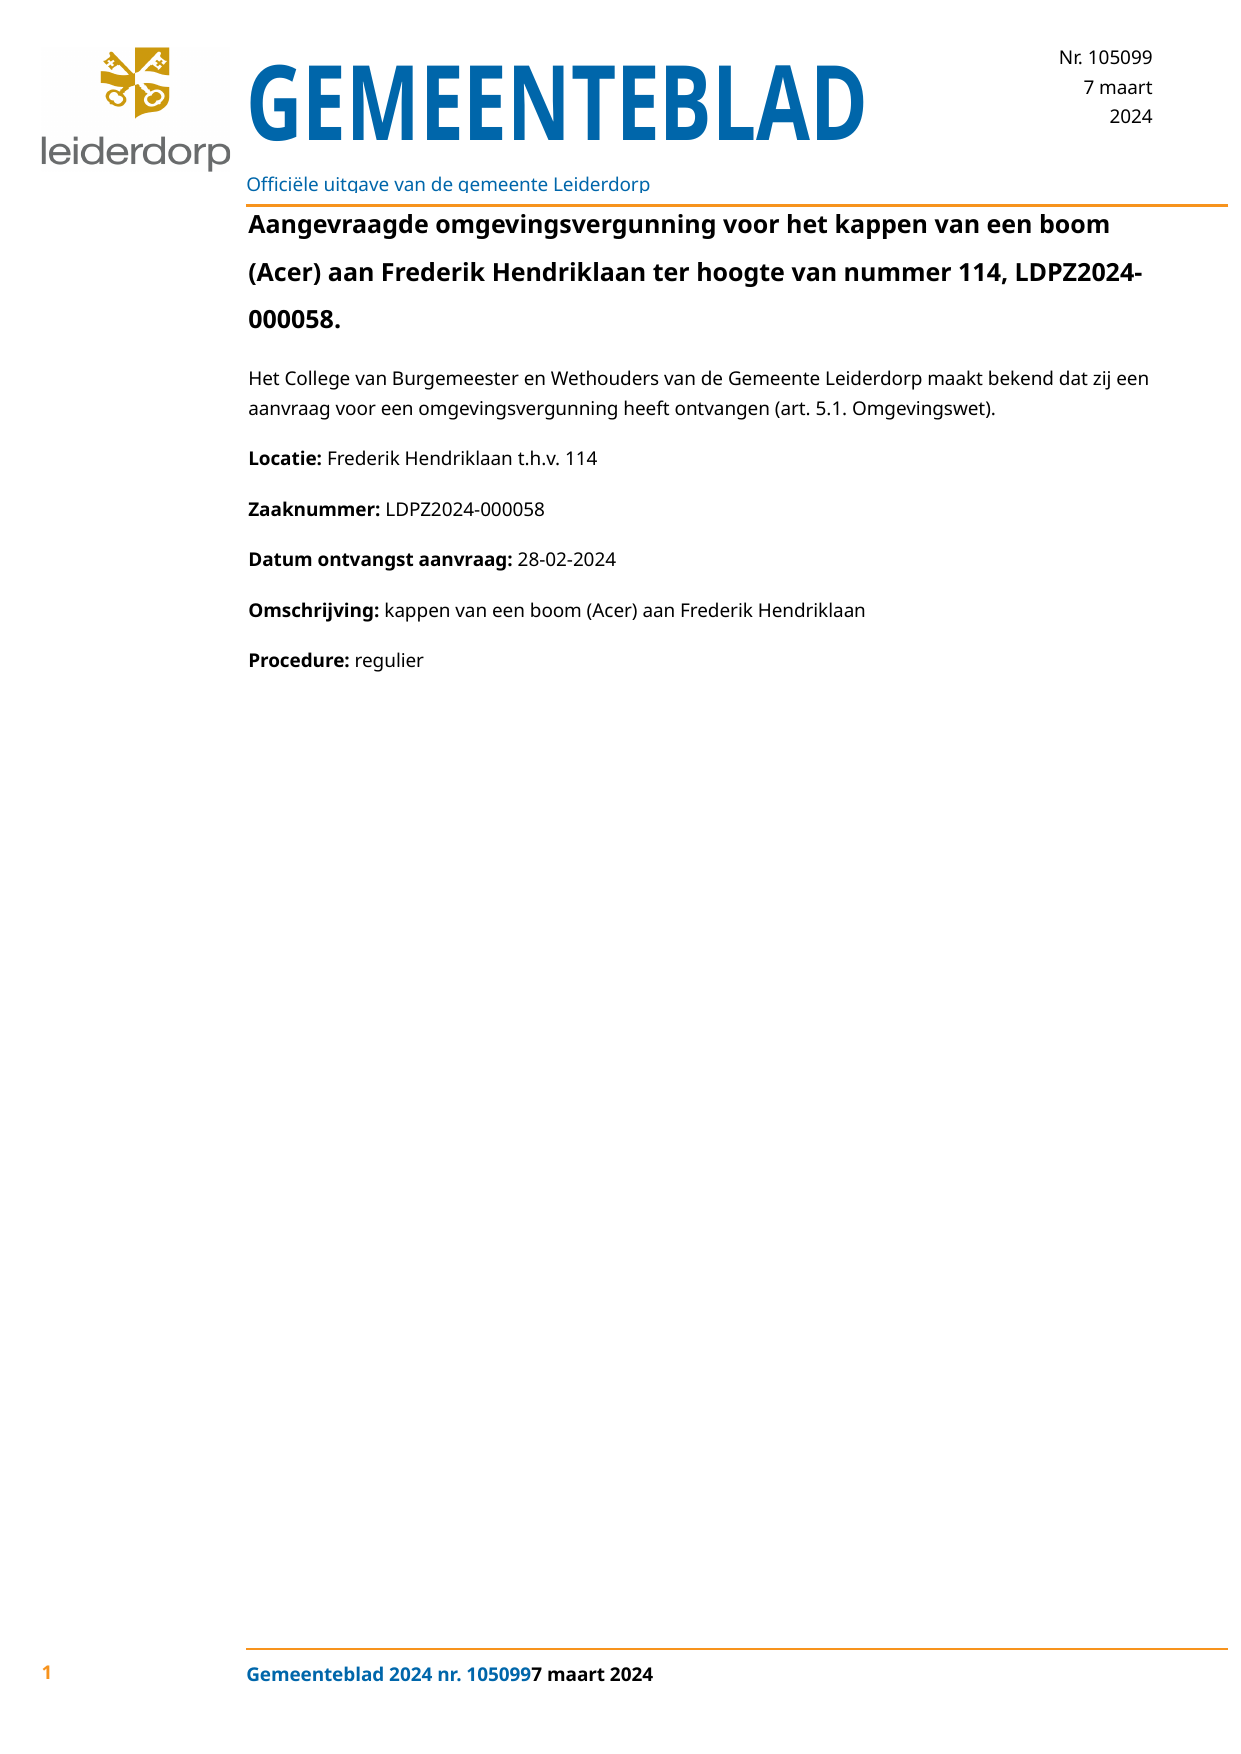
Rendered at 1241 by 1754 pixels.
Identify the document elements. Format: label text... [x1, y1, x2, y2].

picture [41, 47, 231, 172]
text Zaaknummer: LDPZ2024-000058 [248, 496, 1152, 522]
text Aangevraagde omgevingsvergunning voor het kappen van een boom (Acer) aan Frederik Hendriklaan ter hoogte van nummer 114, LDPZ2024-000058. [248, 207, 1152, 336]
text Procedure: regulier [248, 647, 1152, 673]
text Datum ontvangst aanvraag: 28-02-2024 [248, 546, 1152, 572]
text Omschrijving: kappen van een boom (Acer) aan Frederik Hendriklaan [248, 597, 1152, 622]
text Locatie: Frederik Hendriklaan t.h.v. 114 [248, 446, 1152, 471]
text Het College van Burgemeester en Wethouders van de Gemeente Leiderdorp maakt bekend dat zij een aanvraag voor een omgevingsvergunning heeft ontvangen (art. 5.1. Omgevingswet). [248, 366, 1152, 421]
